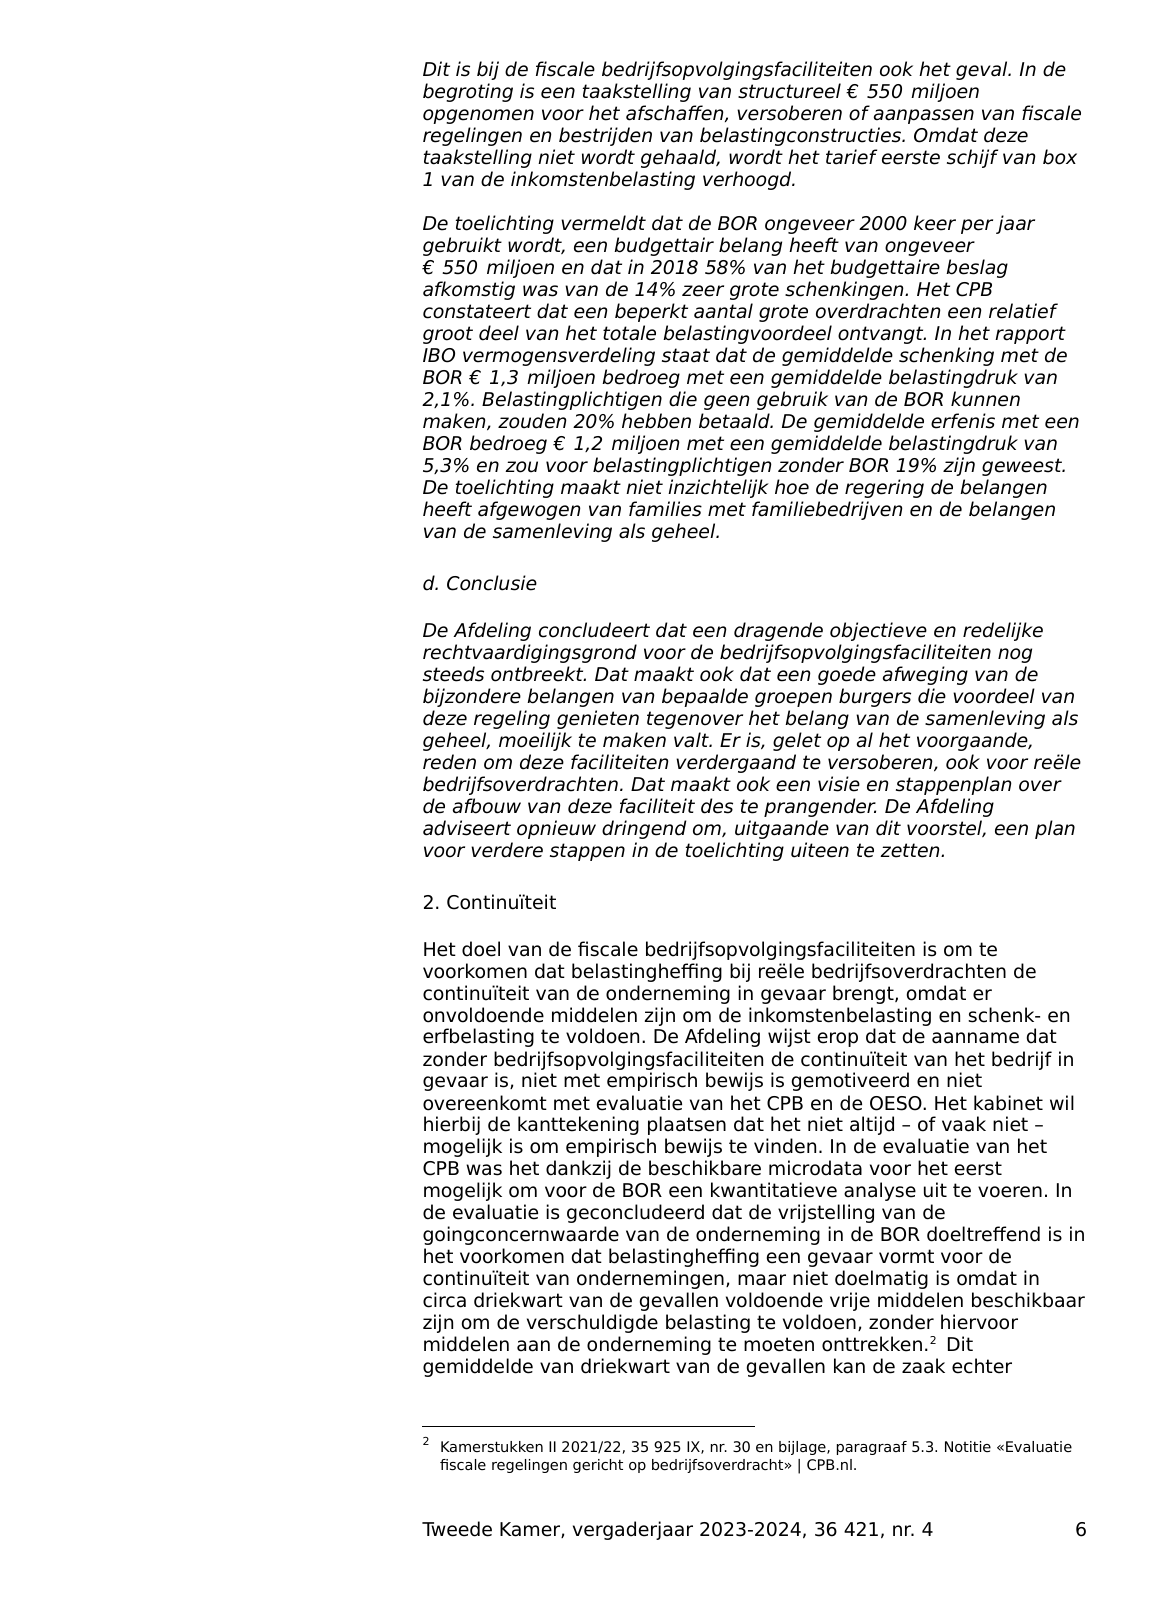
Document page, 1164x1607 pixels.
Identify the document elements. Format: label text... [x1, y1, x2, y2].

text Het doel van de fiscale bedrijfsopvolgingsfaciliteiten is om te voorkomen dat belastingheffing bij reële bedrijfsoverdrachten de continuïteit van de onderneming in gevaar brengt, omdat er onvoldoende middelen zijn om de inkomstenbelasting en schenk- en erfbelasting te voldoen. De Afdeling wijst erop dat de aanname dat zonder bedrijfsopvolgingsfaciliteiten de continuïteit van het bedrijf in gevaar is, niet met empirisch bewijs is gemotiveerd en niet overeenkomt met evaluatie van het CPB en de OESO. Het kabinet wil hierbij de kanttekening plaatsen dat het niet altijd – of vaak niet – mogelijk is om empirisch bewijs te vinden. In de evaluatie van het CPB was het dankzij de beschikbare microdata voor het eerst mogelijk om voor de BOR een kwantitatieve analyse uit te voeren. In de evaluatie is geconcludeerd dat de vrijstelling van de goingconcernwaarde van de onderneming in de BOR doeltreffend is in het voorkomen dat belastingheffing een gevaar vormt voor de continuïteit van ondernemingen, maar niet doelmatig is omdat in circa driekwart van de gevallen voldoende vrije middelen beschikbaar zijn om de verschuldigde belasting te voldoen, zonder hiervoor middelen aan de onderneming te moeten onttrekken. Dit gemiddelde van driekwart van de gevallen kan de zaak echter [422, 938, 1087, 1378]
text Dit is bij de fiscale bedrijfsopvolgingsfaciliteiten ook het geval. In de begroting is een taakstelling van structureel € 550 miljoen opgenomen voor het afschaffen, versoberen of aanpassen van fiscale regelingen en bestrijden van belastingconstructies. Omdat deze taakstelling niet wordt gehaald, wordt het tarief eerste schijf van box 1 van de inkomstenbelasting verhoogd. [422, 59, 1087, 191]
text Kamerstukken II 2021/22, 35 925 IX, nr. 30 en bijlage, paragraaf 5.3. Notitie «Evaluatie fiscale regelingen gericht op bedrijfsoverdracht» | CPB.nl. [422, 1435, 1087, 1474]
subtitle 2. Continuïteit [422, 892, 1087, 913]
text De toelichting vermeldt dat de BOR ongeveer 2000 keer per jaar gebruikt wordt, een budgettair belang heeft van ongeveer € 550 miljoen en dat in 2018 58% van het budgettaire beslag afkomstig was van de 14% zeer grote schenkingen. Het CPB constateert dat een beperkt aantal grote overdrachten een relatief groot deel van het totale belastingvoordeel ontvangt. In het rapport IBO vermogensverdeling staat dat de gemiddelde schenking met de BOR € 1,3 miljoen bedroeg met een gemiddelde belastingdruk van 2,1%. Belastingplichtigen die geen gebruik van de BOR kunnen maken, zouden 20% hebben betaald. De gemiddelde erfenis met een BOR bedroeg € 1,2 miljoen met een gemiddelde belastingdruk van 5,3% en zou voor belastingplichtigen zonder BOR 19% zijn geweest. De toelichting maakt niet inzichtelijk hoe de regering de belangen heeft afgewogen van families met familiebedrijven en de belangen van de samenleving als geheel. [422, 213, 1087, 543]
subtitle d. Conclusie [422, 573, 1087, 595]
text De Afdeling concludeert dat een dragende objectieve en redelijke rechtvaardigingsgrond voor de bedrijfsopvolgingsfaciliteiten nog steeds ontbreekt. Dat maakt ook dat een goede afweging van de bijzondere belangen van bepaalde groepen burgers die voordeel van deze regeling genieten tegenover het belang van de samenleving als geheel, moeilijk te maken valt. Er is, gelet op al het voorgaande, reden om deze faciliteiten verdergaand te versoberen, ook voor reële bedrijfsoverdrachten. Dat maakt ook een visie en stappenplan over de afbouw van deze faciliteit des te prangender. De Afdeling adviseert opnieuw dringend om, uitgaande van dit voorstel, een plan voor verdere stappen in de toelichting uiteen te zetten. [422, 620, 1087, 862]
